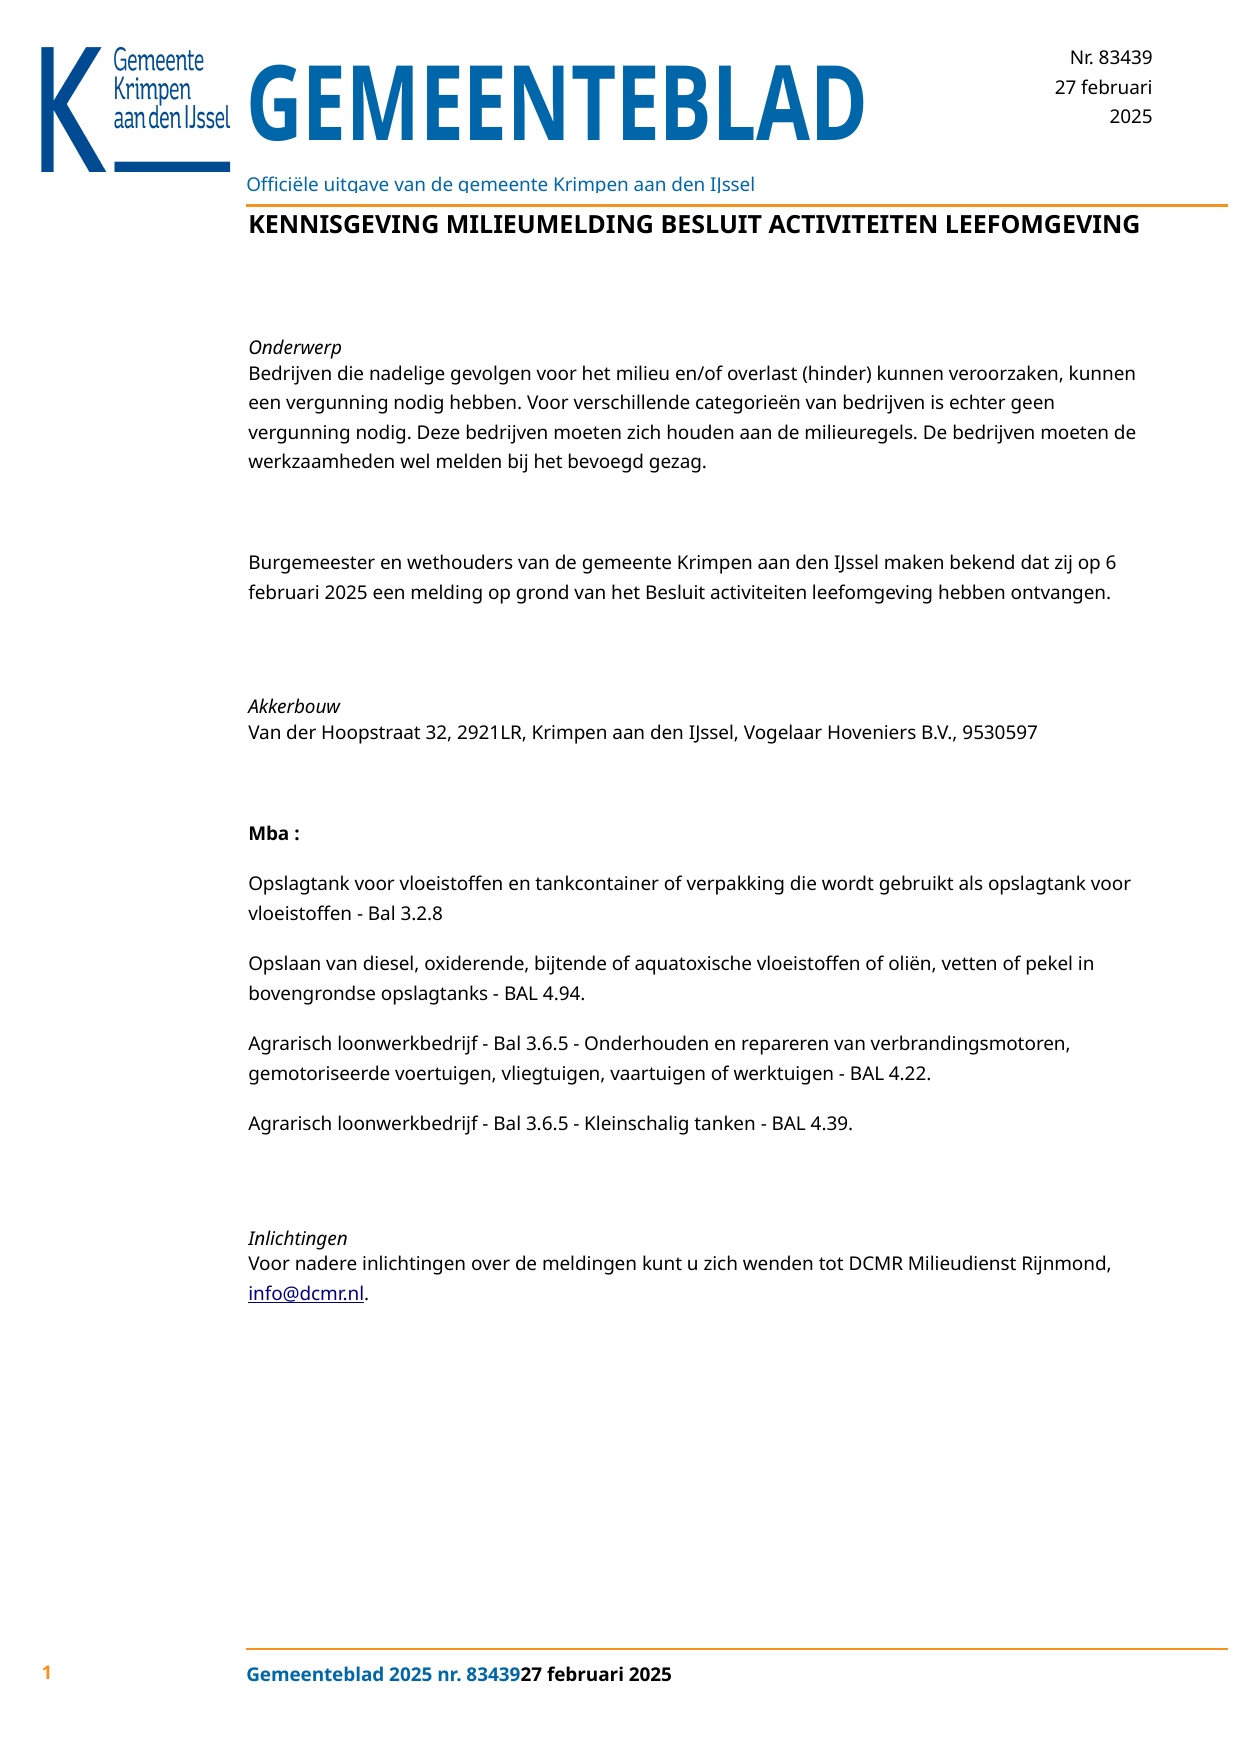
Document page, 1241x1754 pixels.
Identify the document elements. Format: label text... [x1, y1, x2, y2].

text Van der Hoopstraat 32, 2921LR, Krimpen aan den IJssel, Vogelaar Hoveniers B.V., 9530597 [248, 719, 1152, 745]
picture [41, 47, 231, 172]
text Inlichtingen [248, 1225, 1152, 1251]
text Opslaan van diesel, oxiderende, bijtende of aquatoxische vloeistoffen of oliën, vetten of pekel in bovengrondse opslagtanks - BAL 4.94. [248, 951, 1152, 1006]
text Akkerbouw [248, 693, 1152, 719]
text Mba : [248, 820, 1152, 846]
text Onderwerp [248, 334, 1152, 360]
text Opslagtank voor vloeistoffen en tankcontainer of verpakking die wordt gebruikt als opslagtank voor vloeistoffen - Bal 3.2.8 [248, 871, 1152, 926]
text KENNISGEVING MILIEUMELDING BESLUIT ACTIVITEITEN LEEFOMGEVING [248, 207, 1152, 241]
text Bedrijven die nadelige gevolgen voor het milieu en/of overlast (hinder) kunnen veroorzaken, kunnen een vergunning nodig hebben. Voor verschillende categorieën van bedrijven is echter geen vergunning nodig. Deze bedrijven moeten zich houden aan de milieuregels. De bedrijven moeten de werkzaamheden wel melden bij het bevoegd gezag. [248, 360, 1152, 474]
text Agrarisch loonwerkbedrijf - Bal 3.6.5 - Kleinschalig tanken - BAL 4.39. [248, 1111, 1152, 1136]
text Agrarisch loonwerkbedrijf - Bal 3.6.5 - Onderhouden en repareren van verbrandingsmotoren, gemotoriseerde voertuigen, vliegtuigen, vaartuigen of werktuigen - BAL 4.22. [248, 1031, 1152, 1086]
text Voor nadere inlichtingen over de meldingen kunt u zich wenden tot DCMR Milieudienst Rijnmond, info@dcmr.nl. [248, 1251, 1152, 1306]
text Burgemeester en wethouders van de gemeente Krimpen aan den IJssel maken bekend dat zij op 6 februari 2025 een melding op grond van het Besluit activiteiten leefomgeving hebben ontvangen. [248, 549, 1152, 605]
